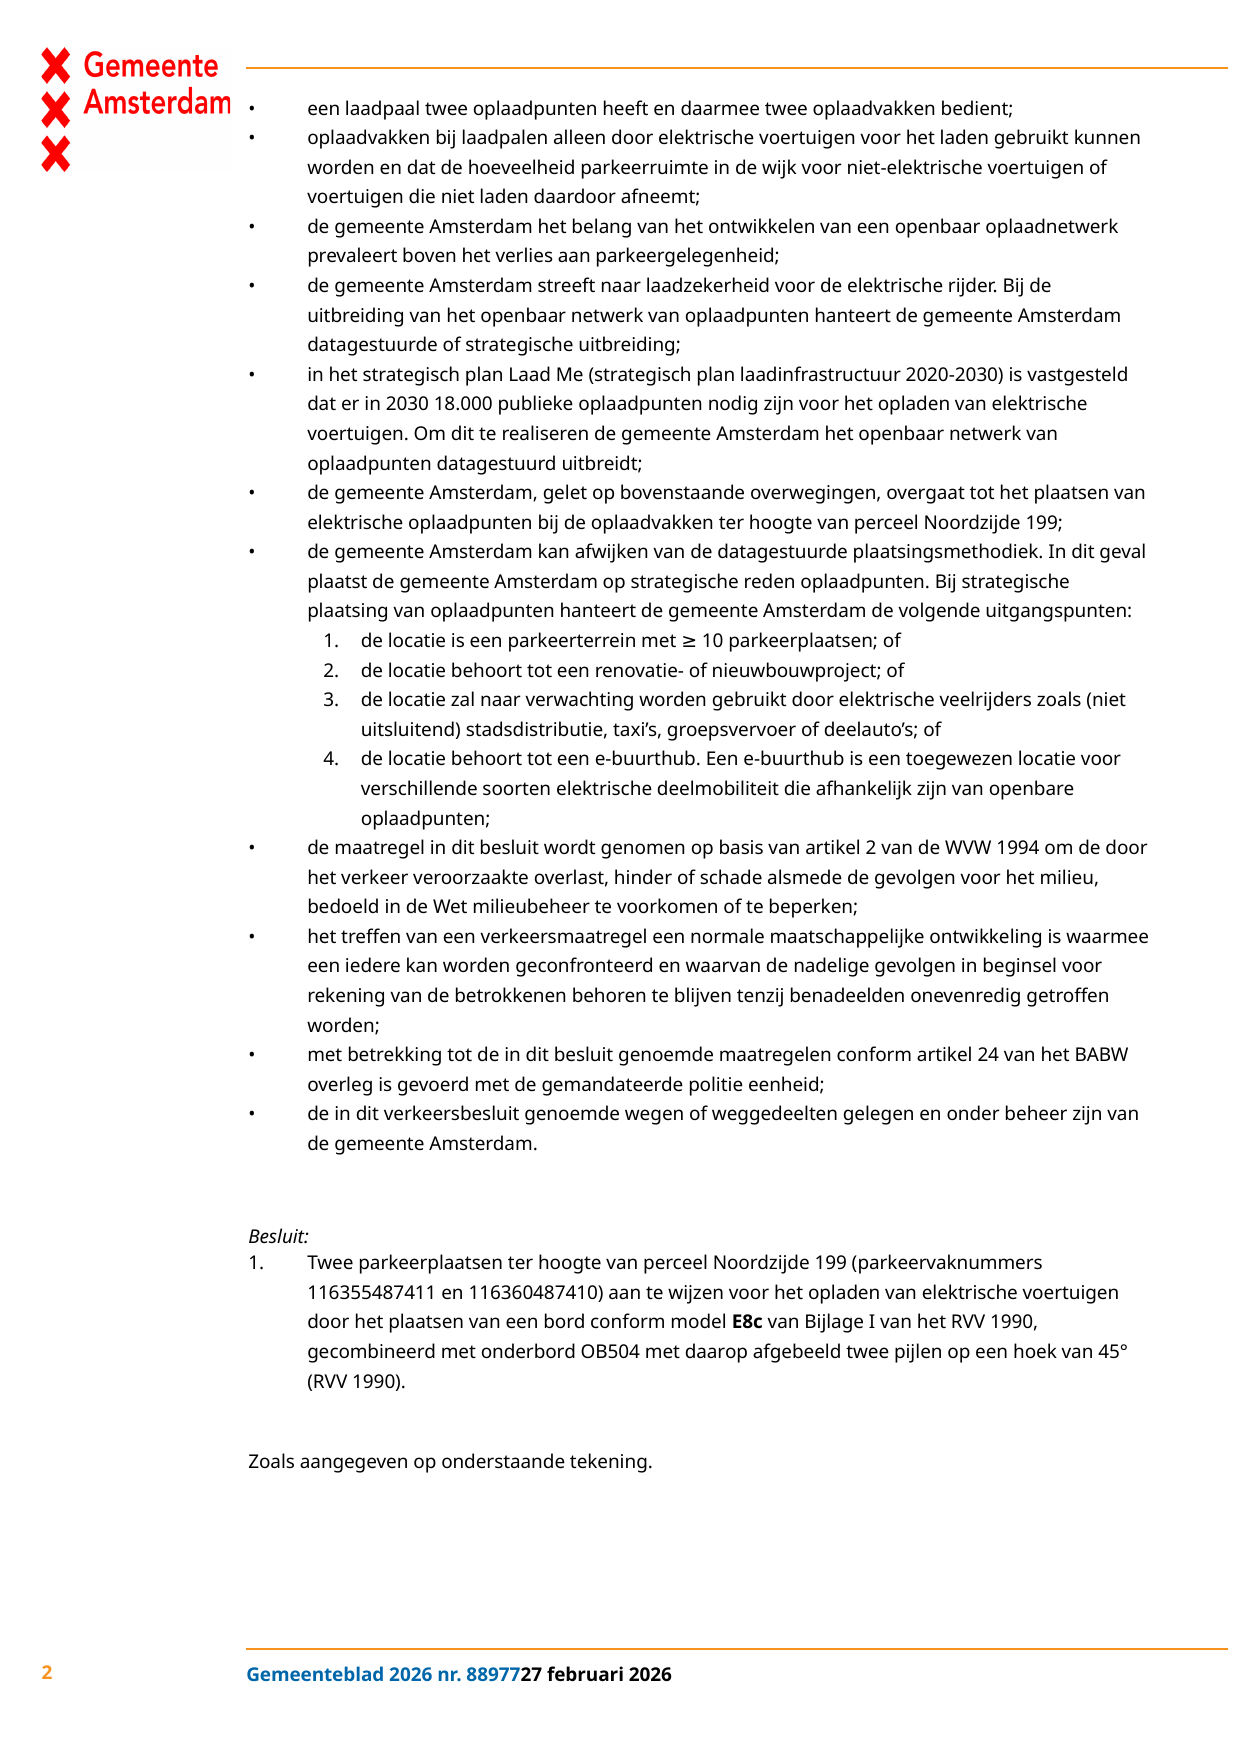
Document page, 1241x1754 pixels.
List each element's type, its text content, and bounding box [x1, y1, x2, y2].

list de locatie behoort tot een e-buurthub. Een e-buurthub is een toegewezen locatie voor verschillende soorten elektrische deelmobiliteit die afhankelijk zijn van openbare oplaadpunten; [323, 746, 1152, 831]
list de in dit verkeersbesluit genoemde wegen of weggedeelten gelegen en onder beheer zijn van de gemeente Amsterdam. [248, 1101, 1152, 1156]
picture [41, 47, 231, 172]
list Twee parkeerplaatsen ter hoogte van perceel Noordzijde 199 (parkeervaknummers 116355487411 en 116360487410) aan te wijzen voor het opladen van elektrische voertuigen door het plaatsen van een bord conform model E8c van Bijlage I van het RVV 1990, gecombineerd met onderbord OB504 met daarop afgebeeld twee pijlen op een hoek van 45° (RVV 1990). [248, 1249, 1152, 1393]
list de gemeente Amsterdam het belang van het ontwikkelen van een openbaar oplaadnetwerk prevaleert boven het verlies aan parkeergelegenheid; [248, 213, 1152, 268]
list met betrekking tot de in dit besluit genoemde maatregelen conform artikel 24 van het BABW overleg is gevoerd met de gemandateerde politie eenheid; [248, 1041, 1152, 1097]
list de gemeente Amsterdam streeft naar laadzekerheid voor de elektrische rijder. Bij de uitbreiding van het openbaar netwerk van oplaadpunten hanteert de gemeente Amsterdam datagestuurde of strategische uitbreiding; [248, 272, 1152, 357]
list de maatregel in dit besluit wordt genomen op basis van artikel 2 van de WVW 1994 om de door het verkeer veroorzaakte overlast, hinder of schade alsmede de gevolgen voor het milieu, bedoeld in de Wet milieubeheer te voorkomen of te beperken; [248, 834, 1152, 919]
list het treffen van een verkeersmaatregel een normale maatschappelijke ontwikkeling is waarmee een iedere kan worden geconfronteerd en waarvan de nadelige gevolgen in beginsel voor rekening van de betrokkenen behoren te blijven tenzij benadeelden onevenredig getroffen worden; [248, 923, 1152, 1038]
list oplaadvakken bij laadpalen alleen door elektrische voertuigen voor het laden gebruikt kunnen worden en dat de hoeveelheid parkeerruimte in de wijk voor niet-elektrische voertuigen of voertuigen die niet laden daardoor afneemt; [248, 124, 1152, 209]
list de locatie is een parkeerterrein met ≥ 10 parkeerplaatsen; of [323, 627, 1152, 653]
list de locatie zal naar verwachting worden gebruikt door elektrische veelrijders zoals (niet uitsluitend) stadsdistributie, taxi’s, groepsvervoer of deelauto’s; of [323, 686, 1152, 742]
text Besluit: [248, 1224, 1152, 1249]
list in het strategisch plan Laad Me (strategisch plan laadinfrastructuur 2020-2030) is vastgesteld dat er in 2030 18.000 publieke oplaadpunten nodig zijn voor het opladen van elektrische voertuigen. Om dit te realiseren de gemeente Amsterdam het openbaar netwerk van oplaadpunten datagestuurd uitbreidt; [248, 361, 1152, 476]
list de gemeente Amsterdam kan afwijken van de datagestuurde plaatsingsmethodiek. In dit geval plaatst de gemeente Amsterdam op strategische reden oplaadpunten. Bij strategische plaatsing van oplaadpunten hanteert de gemeente Amsterdam de volgende uitgangspunten: [248, 538, 1152, 623]
list de gemeente Amsterdam, gelet op bovenstaande overwegingen, overgaat tot het plaatsen van elektrische oplaadpunten bij de oplaadvakken ter hoogte van perceel Noordzijde 199; [248, 479, 1152, 535]
list een laadpaal twee oplaadpunten heeft en daarmee twee oplaadvakken bedient; [248, 95, 1152, 121]
text Zoals aangegeven op onderstaande tekening. [248, 1448, 1152, 1473]
list de locatie behoort tot een renovatie- of nieuwbouwproject; of [323, 657, 1152, 683]
